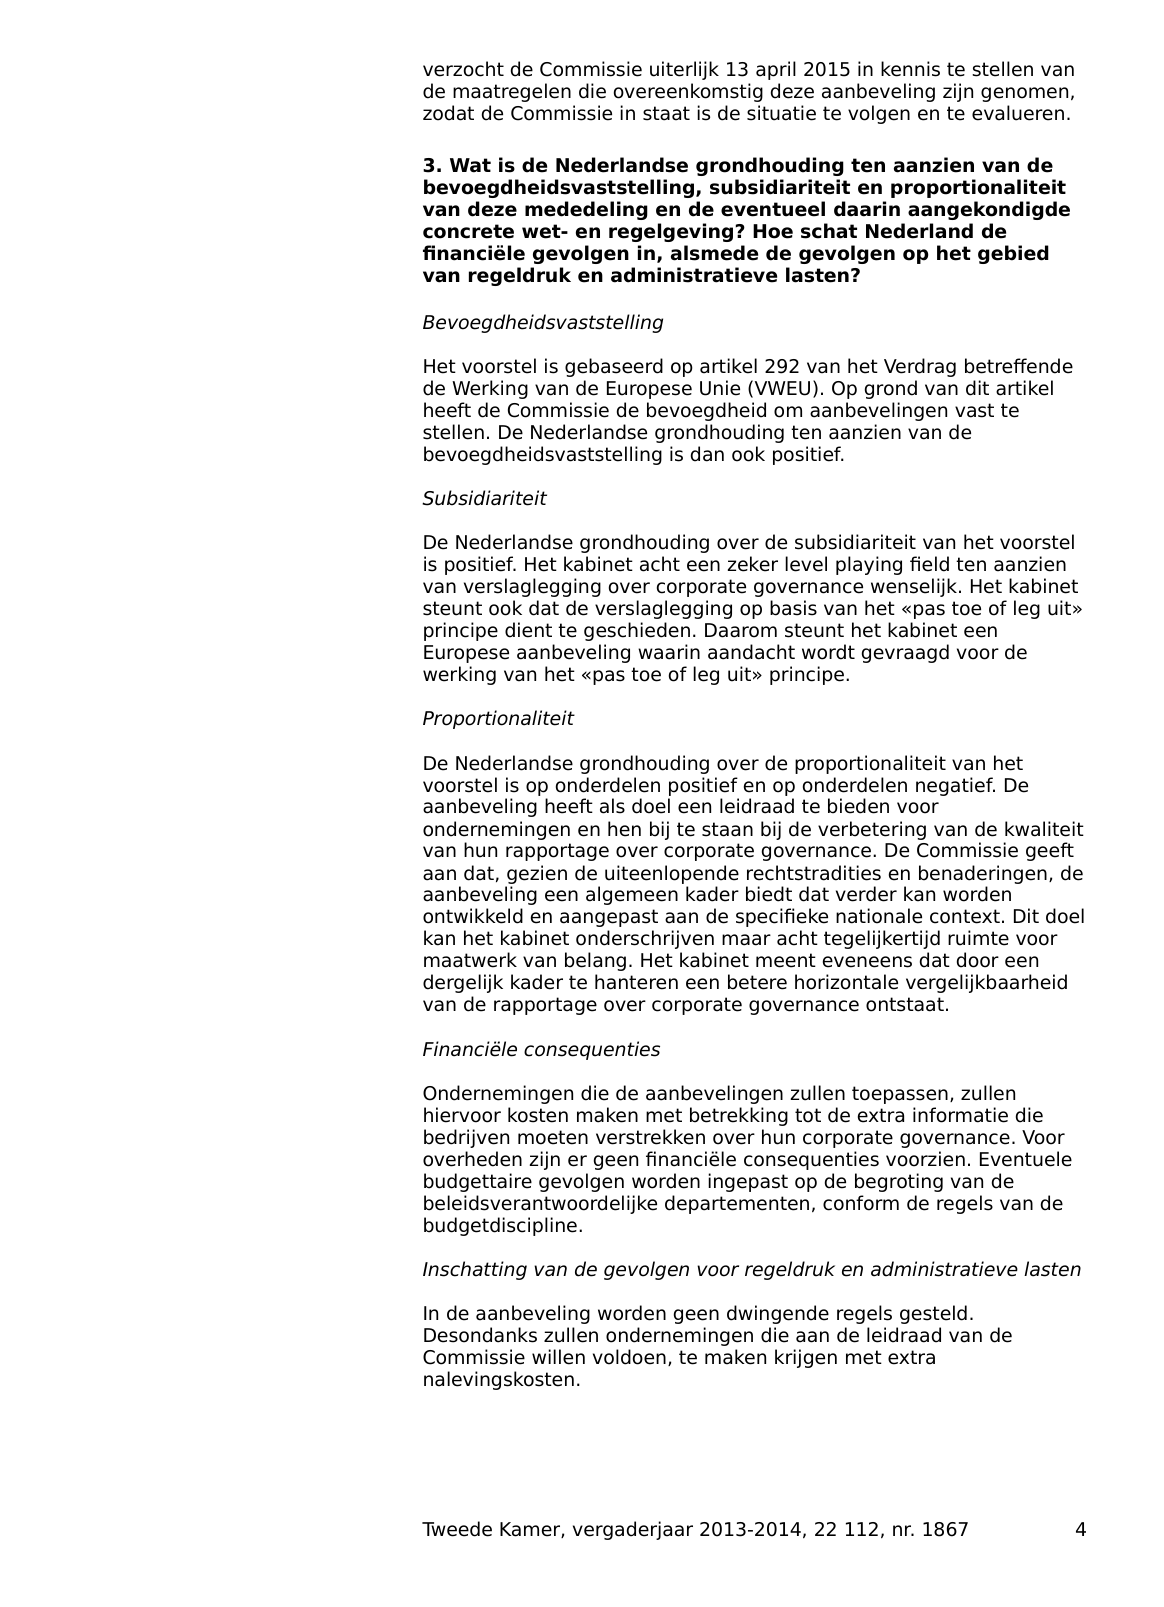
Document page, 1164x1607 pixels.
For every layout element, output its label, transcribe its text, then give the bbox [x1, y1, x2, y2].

text De Nederlandse grondhouding over de subsidiariteit van het voorstel is positief. Het kabinet acht een zeker level playing field ten aanzien van verslaglegging over corporate governance wenselijk. Het kabinet steunt ook dat de verslaglegging op basis van het «pas toe of leg uit» principe dient te geschieden. Daarom steunt het kabinet een Europese aanbeveling waarin aandacht wordt gevraagd voor de werking van het «pas toe of leg uit» principe. [422, 532, 1087, 686]
text verzocht de Commissie uiterlijk 13 april 2015 in kennis te stellen van de maatregelen die overeenkomstig deze aanbeveling zijn genomen, zodat de Commissie in staat is de situatie te volgen en te evalueren. [422, 59, 1087, 125]
subtitle Financiële consequenties [422, 1038, 1087, 1060]
subtitle Subsidiariteit [422, 488, 1087, 510]
text Ondernemingen die de aanbevelingen zullen toepassen, zullen hiervoor kosten maken met betrekking tot de extra informatie die bedrijven moeten verstrekken over hun corporate governance. Voor overheden zijn er geen financiële consequenties voorzien. Eventuele budgettaire gevolgen worden ingepast op de begroting van de beleidsverantwoordelijke departementen, conform de regels van de budgetdiscipline. [422, 1083, 1087, 1236]
subtitle Proportionaliteit [422, 708, 1087, 730]
text In de aanbeveling worden geen dwingende regels gesteld. Desondanks zullen ondernemingen die aan de leidraad van de Commissie willen voldoen, te maken krijgen met extra nalevingskosten. [422, 1303, 1087, 1391]
subtitle 3. Wat is de Nederlandse grondhouding ten aanzien van de bevoegdheidsvaststelling, subsidiariteit en proportionaliteit van deze mededeling en de eventueel daarin aangekondigde concrete wet- en regelgeving? Hoe schat Nederland de financiële gevolgen in, alsmede de gevolgen op het gebied van regeldruk en administratieve lasten? [422, 155, 1087, 287]
subtitle Inschatting van de gevolgen voor regeldruk en administratieve lasten [422, 1259, 1087, 1281]
subtitle Bevoegdheidsvaststelling [422, 312, 1087, 334]
text De Nederlandse grondhouding over de proportionaliteit van het voorstel is op onderdelen positief en op onderdelen negatief. De aanbeveling heeft als doel een leidraad te bieden voor ondernemingen en hen bij te staan bij de verbetering van de kwaliteit van hun rapportage over corporate governance. De Commissie geeft aan dat, gezien de uiteenlopende rechtstradities en benaderingen, de aanbeveling een algemeen kader biedt dat verder kan worden ontwikkeld en aangepast aan de specifieke nationale context. Dit doel kan het kabinet onderschrijven maar acht tegelijkertijd ruimte voor maatwerk van belang. Het kabinet meent eveneens dat door een dergelijk kader te hanteren een betere horizontale vergelijkbaarheid van de rapportage over corporate governance ontstaat. [422, 752, 1087, 1016]
text Het voorstel is gebaseerd op artikel 292 van het Verdrag betreffende de Werking van de Europese Unie (VWEU). Op grond van dit artikel heeft de Commissie de bevoegdheid om aanbevelingen vast te stellen. De Nederlandse grondhouding ten aanzien van de bevoegdheidsvaststelling is dan ook positief. [422, 356, 1087, 466]
